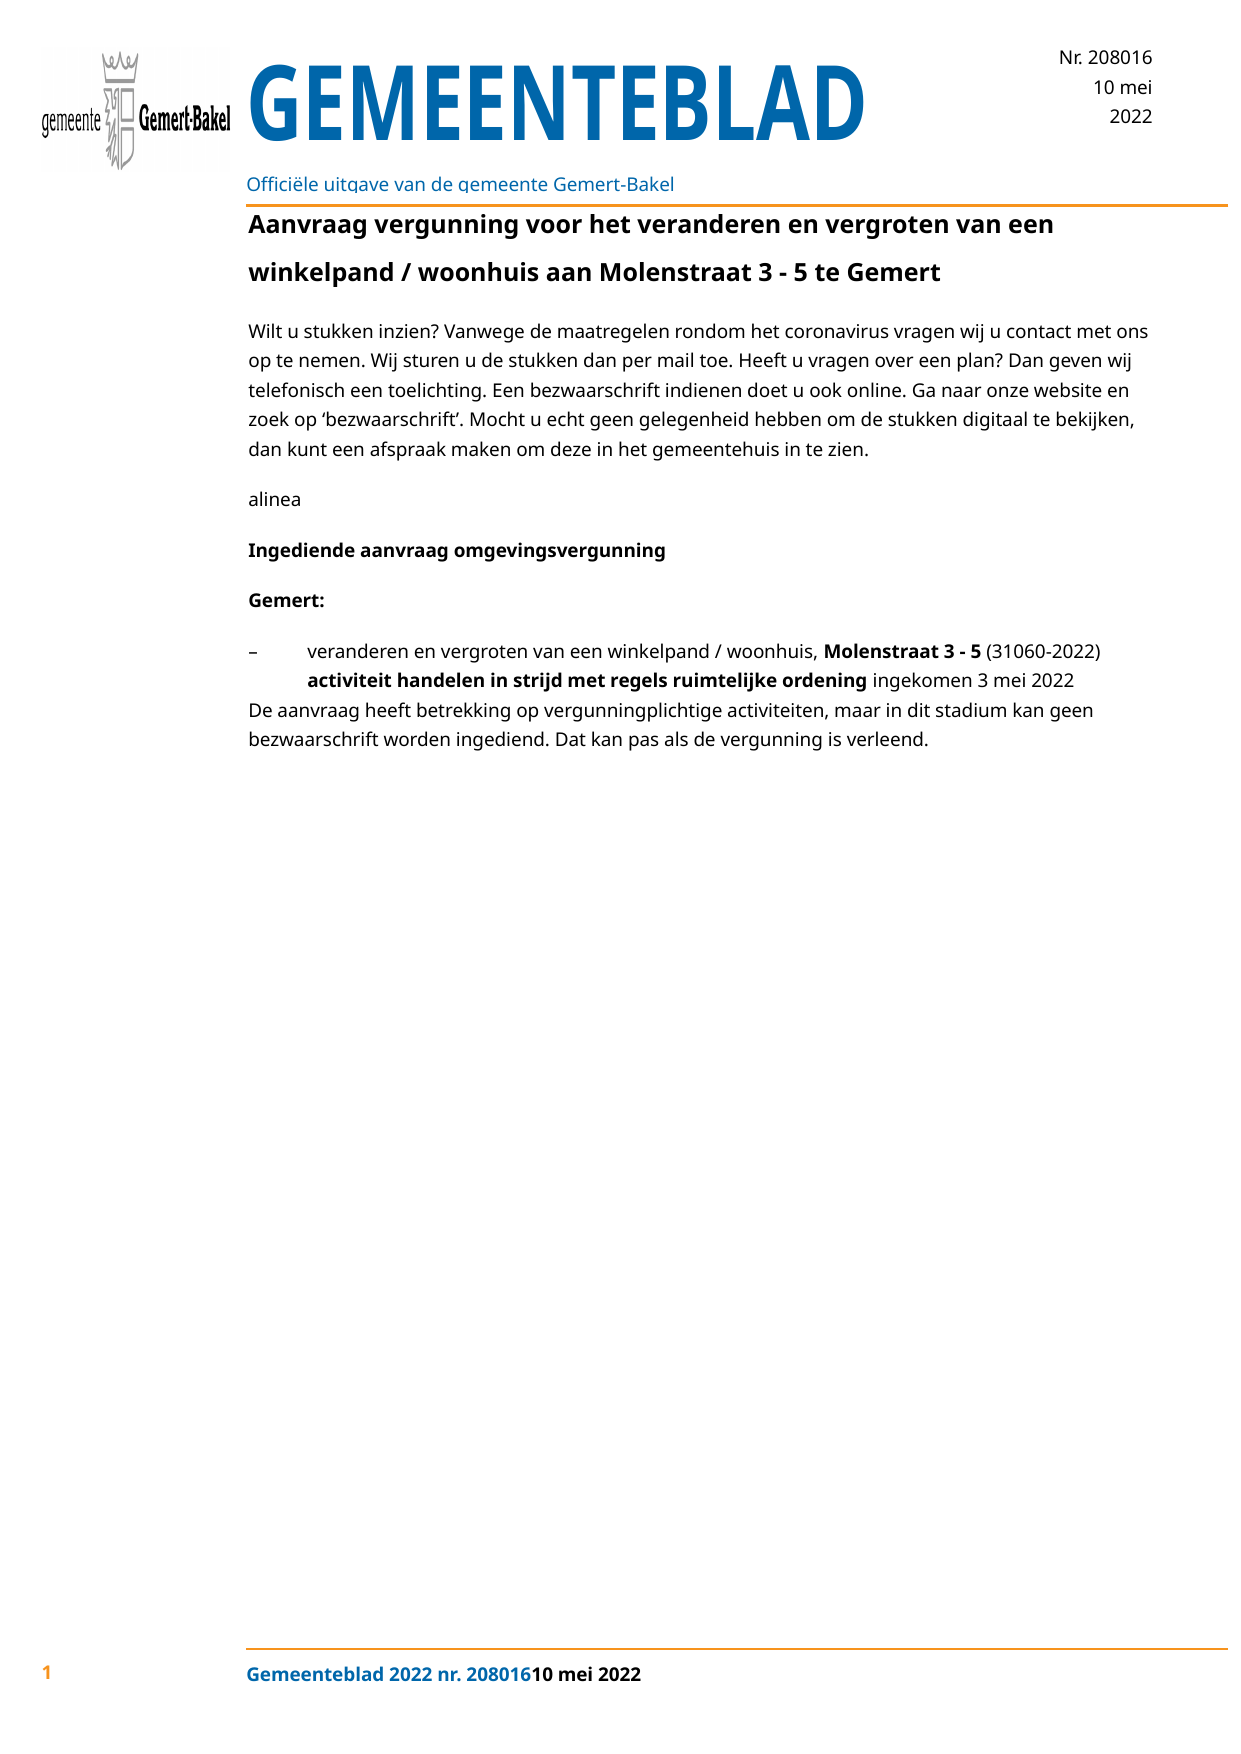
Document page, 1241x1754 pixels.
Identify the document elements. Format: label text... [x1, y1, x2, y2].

text Ingediende aanvraag omgevingsvergunning [248, 537, 1152, 563]
text alinea [248, 487, 1152, 512]
picture [41, 47, 231, 172]
text Aanvraag vergunning voor het veranderen en vergroten van een winkelpand / woonhuis aan Molenstraat 3 - 5 te Gemert [248, 207, 1152, 288]
text Gemert: [248, 587, 1152, 613]
list veranderen en vergroten van een winkelpand / woonhuis, Molenstraat 3 - 5 (31060-2022) activiteit handelen in strijd met regels ruimtelijke ordening ingekomen 3 mei 2022 [248, 638, 1152, 693]
text Wilt u stukken inzien? Vanwege de maatregelen rondom het coronavirus vragen wij u contact met ons op te nemen. Wij sturen u de stukken dan per mail toe. Heeft u vragen over een plan? Dan geven wij telefonisch een toelichting. Een bezwaarschrift indienen doet u ook online. Ga naar onze website en zoek op ‘bezwaarschrift’. Mocht u echt geen gelegenheid hebben om de stukken digitaal te bekijken, dan kunt een afspraak maken om deze in het gemeentehuis in te zien. [248, 318, 1152, 462]
text De aanvraag heeft betrekking op vergunningplichtige activiteiten, maar in dit stadium kan geen bezwaarschrift worden ingediend. Dat kan pas als de vergunning is verleend. [248, 697, 1152, 752]
